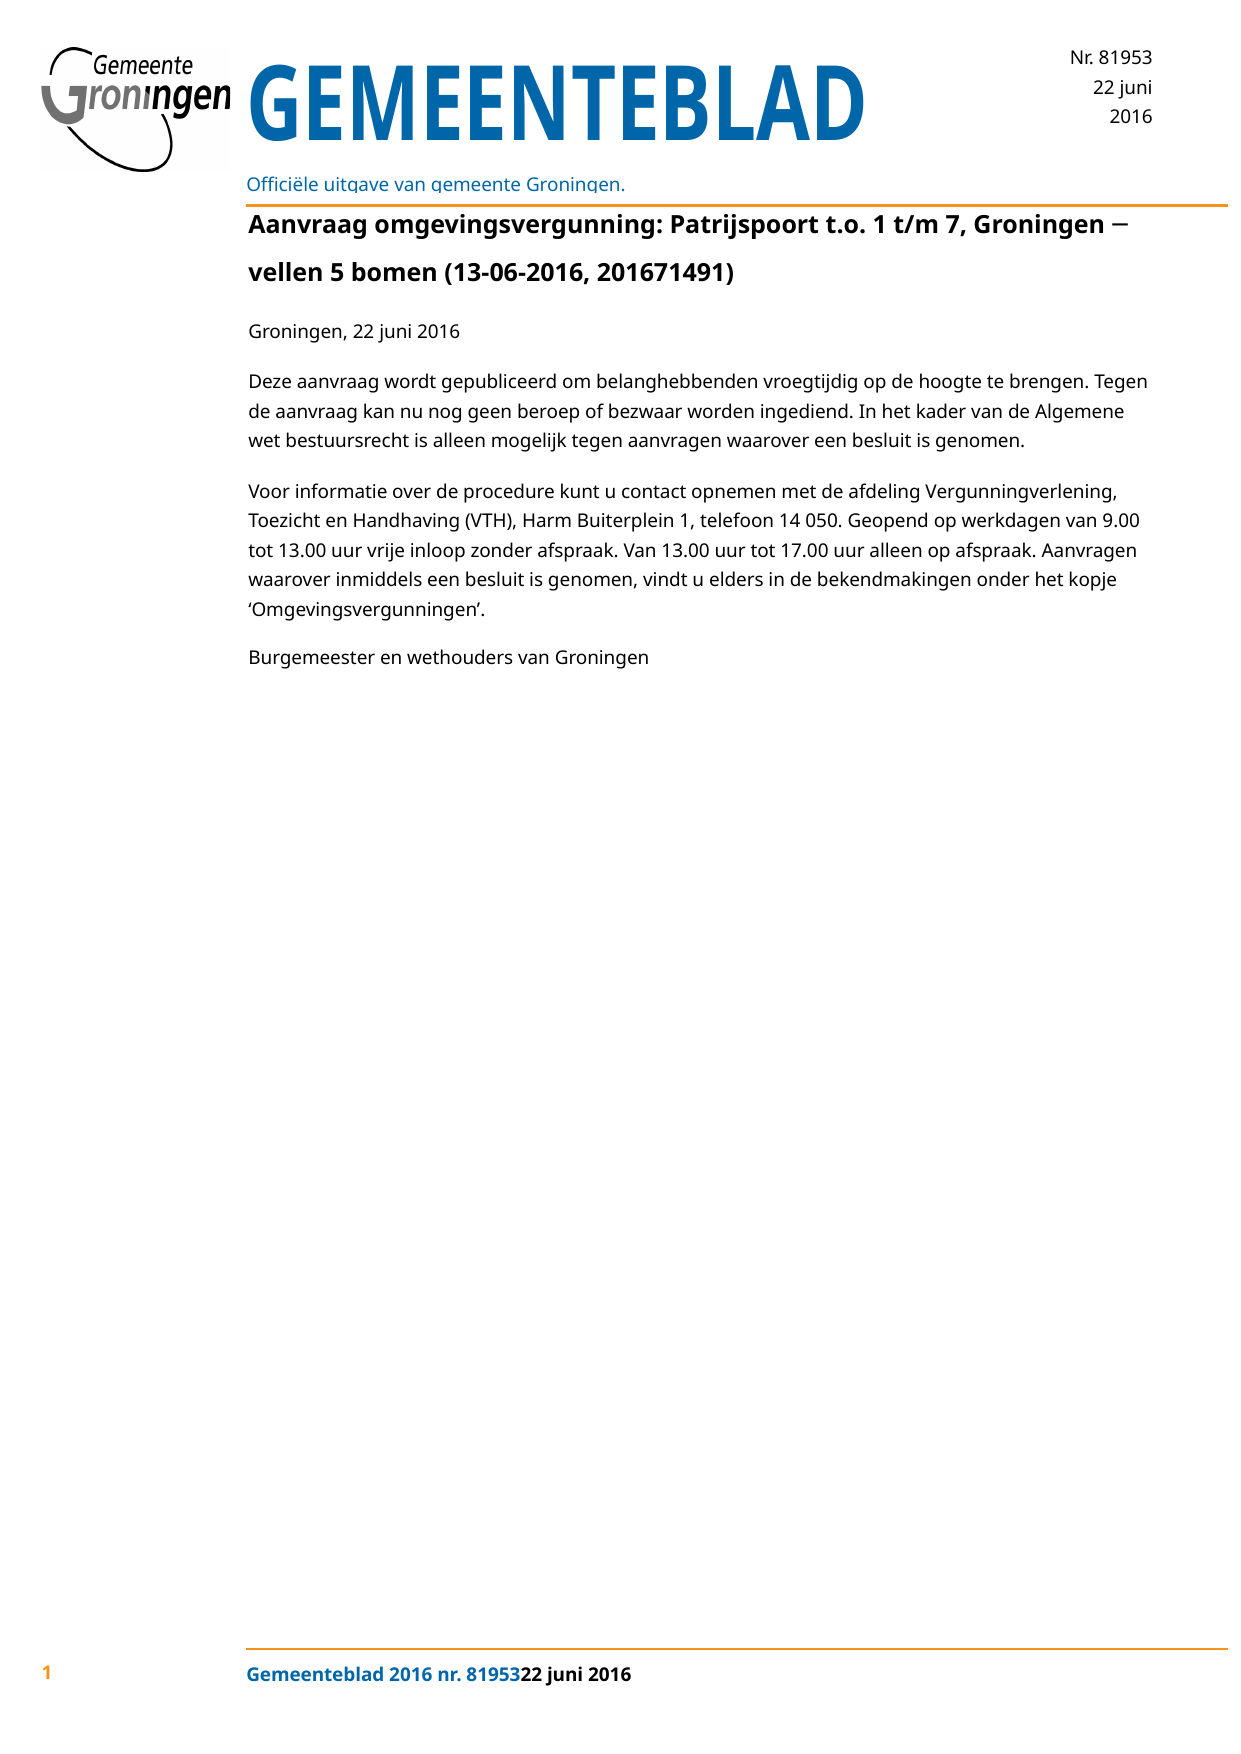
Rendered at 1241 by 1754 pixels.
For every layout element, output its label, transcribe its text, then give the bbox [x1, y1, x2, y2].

picture [41, 47, 231, 172]
text Aanvraag omgevingsvergunning: Patrijspoort t.o. 1 t/m 7, Groningen ─ vellen 5 bomen (13-06-2016, 201671491) [248, 207, 1152, 288]
text Deze aanvraag wordt gepubliceerd om belanghebbenden vroegtijdig op de hoogte te brengen. Tegen de aanvraag kan nu nog geen beroep of bezwaar worden ingediend. In het kader van de Algemene wet bestuursrecht is alleen mogelijk tegen aanvragen waarover een besluit is genomen. [248, 368, 1152, 453]
text Groningen, 22 juni 2016 [248, 318, 1152, 344]
text Voor informatie over de procedure kunt u contact opnemen met de afdeling Vergunningverlening, Toezicht en Handhaving (VTH), Harm Buiterplein 1, telefoon 14 050. Geopend op werkdagen van 9.00 tot 13.00 uur vrije inloop zonder afspraak. Van 13.00 uur tot 17.00 uur alleen op afspraak. Aanvragen waarover inmiddels een besluit is genomen, vindt u elders in de bekendmakingen onder het kopje ‘Omgevingsvergunningen’. [248, 478, 1152, 622]
text Burgemeester en wethouders van Groningen [248, 644, 1152, 670]
